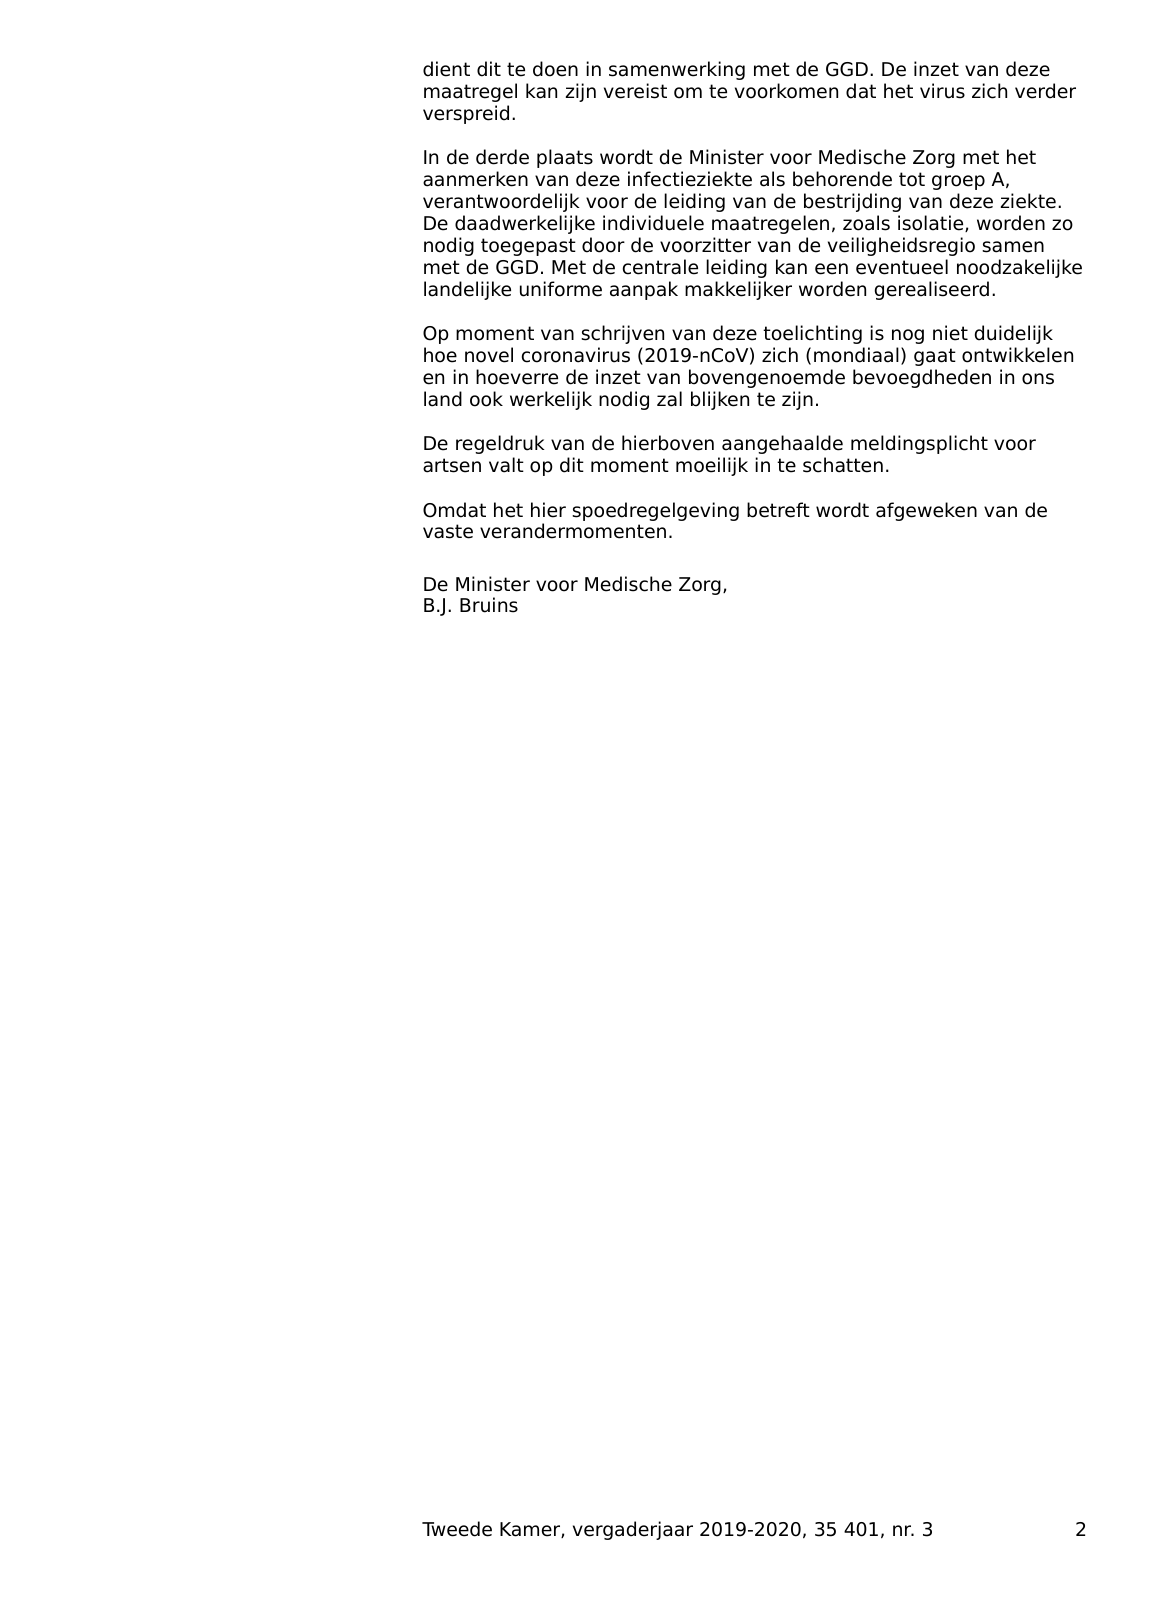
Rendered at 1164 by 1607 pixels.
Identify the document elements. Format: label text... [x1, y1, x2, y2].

text dient dit te doen in samenwerking met de GGD. De inzet van deze maatregel kan zijn vereist om te voorkomen dat het virus zich verder verspreid. [422, 59, 1087, 125]
text In de derde plaats wordt de Minister voor Medische Zorg met het aanmerken van deze infectieziekte als behorende tot groep A, verantwoordelijk voor de leiding van de bestrijding van deze ziekte. De daadwerkelijke individuele maatregelen, zoals isolatie, worden zo nodig toegepast door de voorzitter van de veiligheidsregio samen met de GGD. Met de centrale leiding kan een eventueel noodzakelijke landelijke uniforme aanpak makkelijker worden gerealiseerd. [422, 147, 1087, 301]
text Op moment van schrijven van deze toelichting is nog niet duidelijk hoe novel coronavirus (2019-nCoV) zich (mondiaal) gaat ontwikkelen en in hoeverre de inzet van bovengenoemde bevoegdheden in ons land ook werkelijk nodig zal blijken te zijn. [422, 323, 1087, 411]
text Omdat het hier spoedregelgeving betreft wordt afgeweken van de vaste verandermomenten. [422, 499, 1087, 543]
text De regeldruk van de hierboven aangehaalde meldingsplicht voor artsen valt op dit moment moeilijk in te schatten. [422, 433, 1087, 477]
text De Minister voor Medische Zorg, B.J. Bruins [422, 573, 1087, 617]
